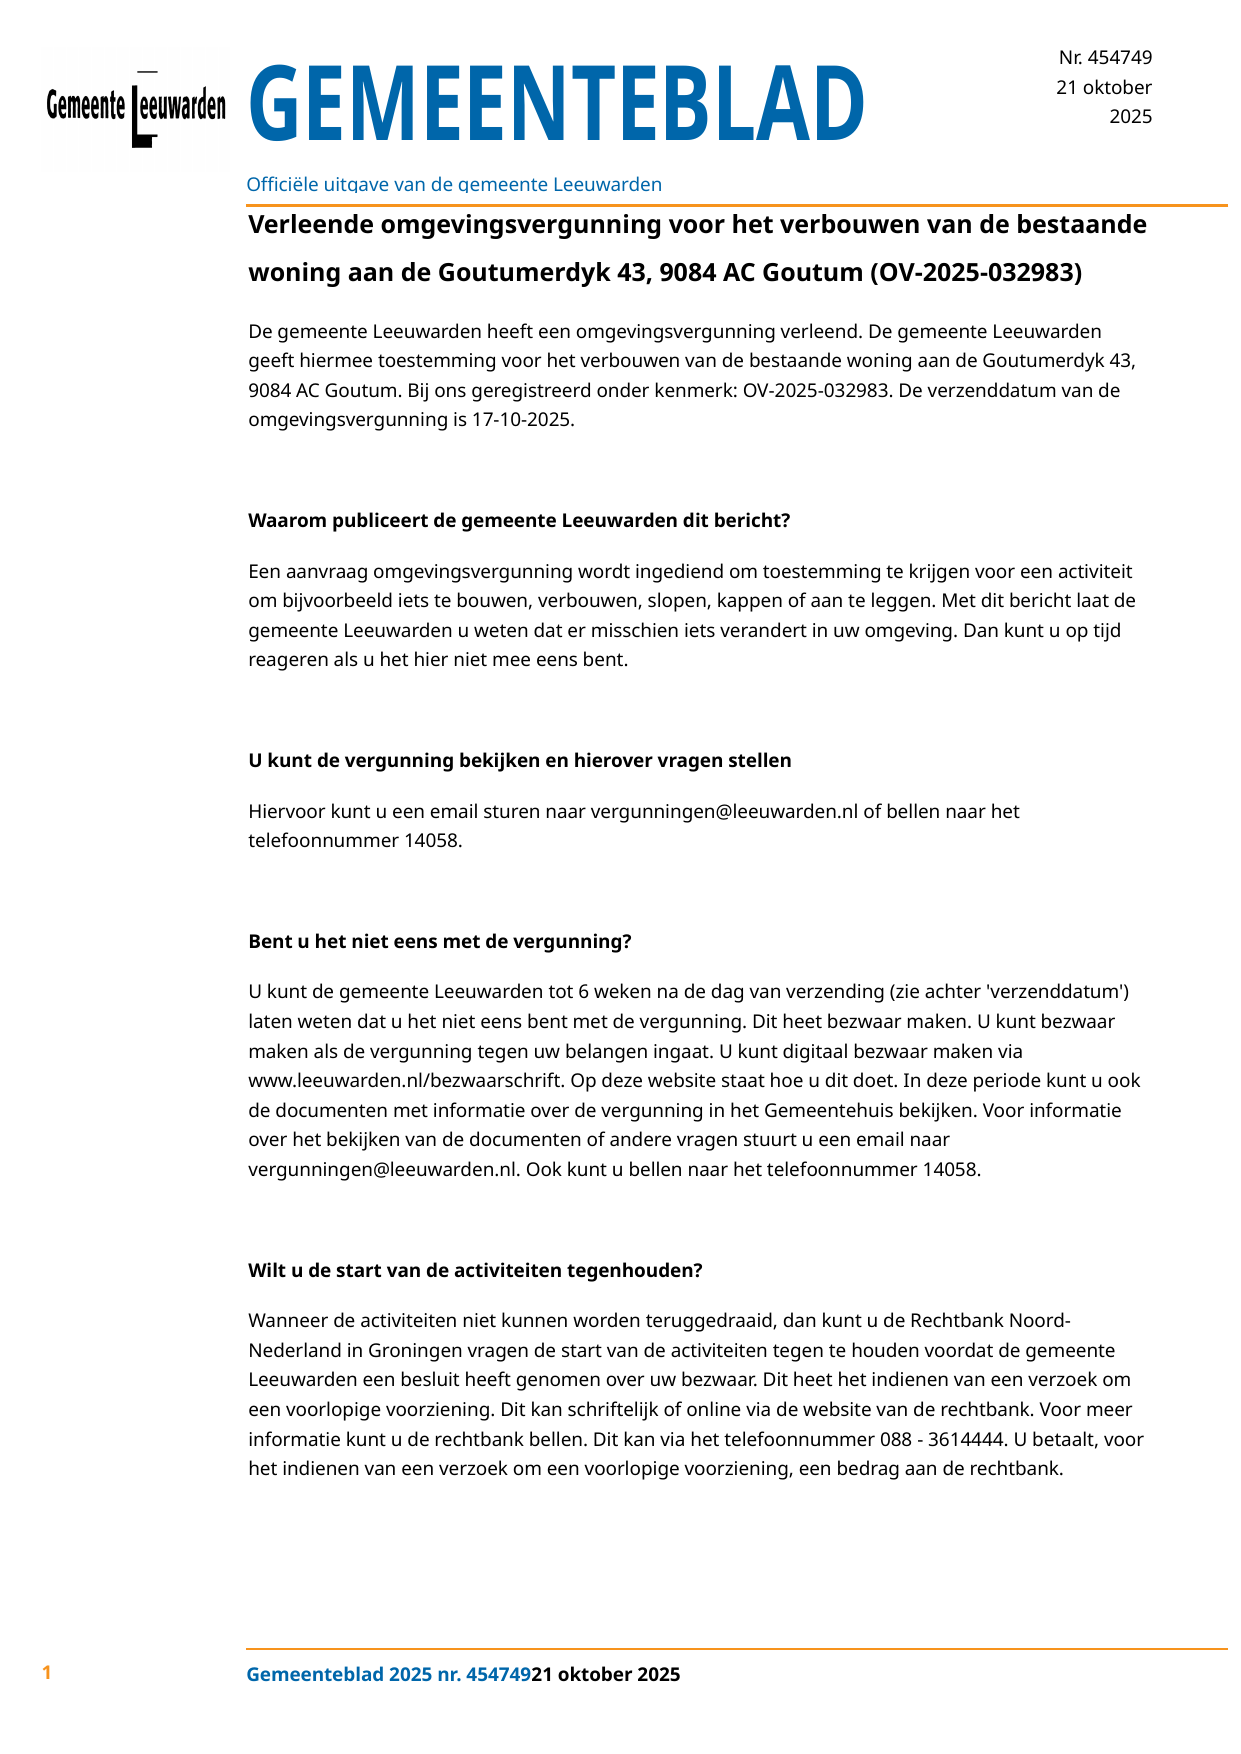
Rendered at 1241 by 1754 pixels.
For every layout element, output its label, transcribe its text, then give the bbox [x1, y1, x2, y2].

text Verleende omgevingsvergunning voor het verbouwen van de bestaande woning aan de Goutumerdyk 43, 9084 AC Goutum (OV-2025-032983) [248, 207, 1152, 288]
picture [41, 47, 231, 172]
text U kunt de gemeente Leeuwarden tot 6 weken na de dag van verzending (zie achter 'verzenddatum') laten weten dat u het niet eens bent met de vergunning. Dit heet bezwaar maken. U kunt bezwaar maken als de vergunning tegen uw belangen ingaat. U kunt digitaal bezwaar maken via www.leeuwarden.nl/bezwaarschrift. Op deze website staat hoe u dit doet. In deze periode kunt u ook de documenten met informatie over de vergunning in het Gemeentehuis bekijken. Voor informatie over het bekijken van de documenten of andere vragen stuurt u een email naar vergunningen@leeuwarden.nl. Ook kunt u bellen naar het telefoonnummer 14058. [248, 979, 1152, 1182]
text U kunt de vergunning bekijken en hierover vragen stellen [248, 747, 1152, 773]
text Hiervoor kunt u een email sturen naar vergunningen@leeuwarden.nl of bellen naar het telefoonnummer 14058. [248, 798, 1152, 853]
text Wilt u de start van de activiteiten tegenhouden? [248, 1257, 1152, 1283]
text Waarom publiceert de gemeente Leeuwarden dit bericht? [248, 507, 1152, 533]
text Bent u het niet eens met de vergunning? [248, 928, 1152, 954]
text Een aanvraag omgevingsvergunning wordt ingediend om toestemming te krijgen voor een activiteit om bijvoorbeeld iets te bouwen, verbouwen, slopen, kappen of aan te leggen. Met dit bericht laat de gemeente Leeuwarden u weten dat er misschien iets verandert in uw omgeving. Dan kunt u op tijd reageren als u het hier niet mee eens bent. [248, 558, 1152, 672]
text Wanneer de activiteiten niet kunnen worden teruggedraaid, dan kunt u de Rechtbank Noord-Nederland in Groningen vragen de start van de activiteiten tegen te houden voordat de gemeente Leeuwarden een besluit heeft genomen over uw bezwaar. Dit heet het indienen van een verzoek om een voorlopige voorziening. Dit kan schriftelijk of online via de website van de rechtbank. Voor meer informatie kunt u de rechtbank bellen. Dit kan via het telefoonnummer 088 - 3614444. U betaalt, voor het indienen van een verzoek om een voorlopige voorziening, een bedrag aan de rechtbank. [248, 1307, 1152, 1481]
text De gemeente Leeuwarden heeft een omgevingsvergunning verleend. De gemeente Leeuwarden geeft hiermee toestemming voor het verbouwen van de bestaande woning aan de Goutumerdyk 43, 9084 AC Goutum. Bij ons geregistreerd onder kenmerk: OV-2025-032983. De verzenddatum van de omgevingsvergunning is 17-10-2025. [248, 318, 1152, 432]
